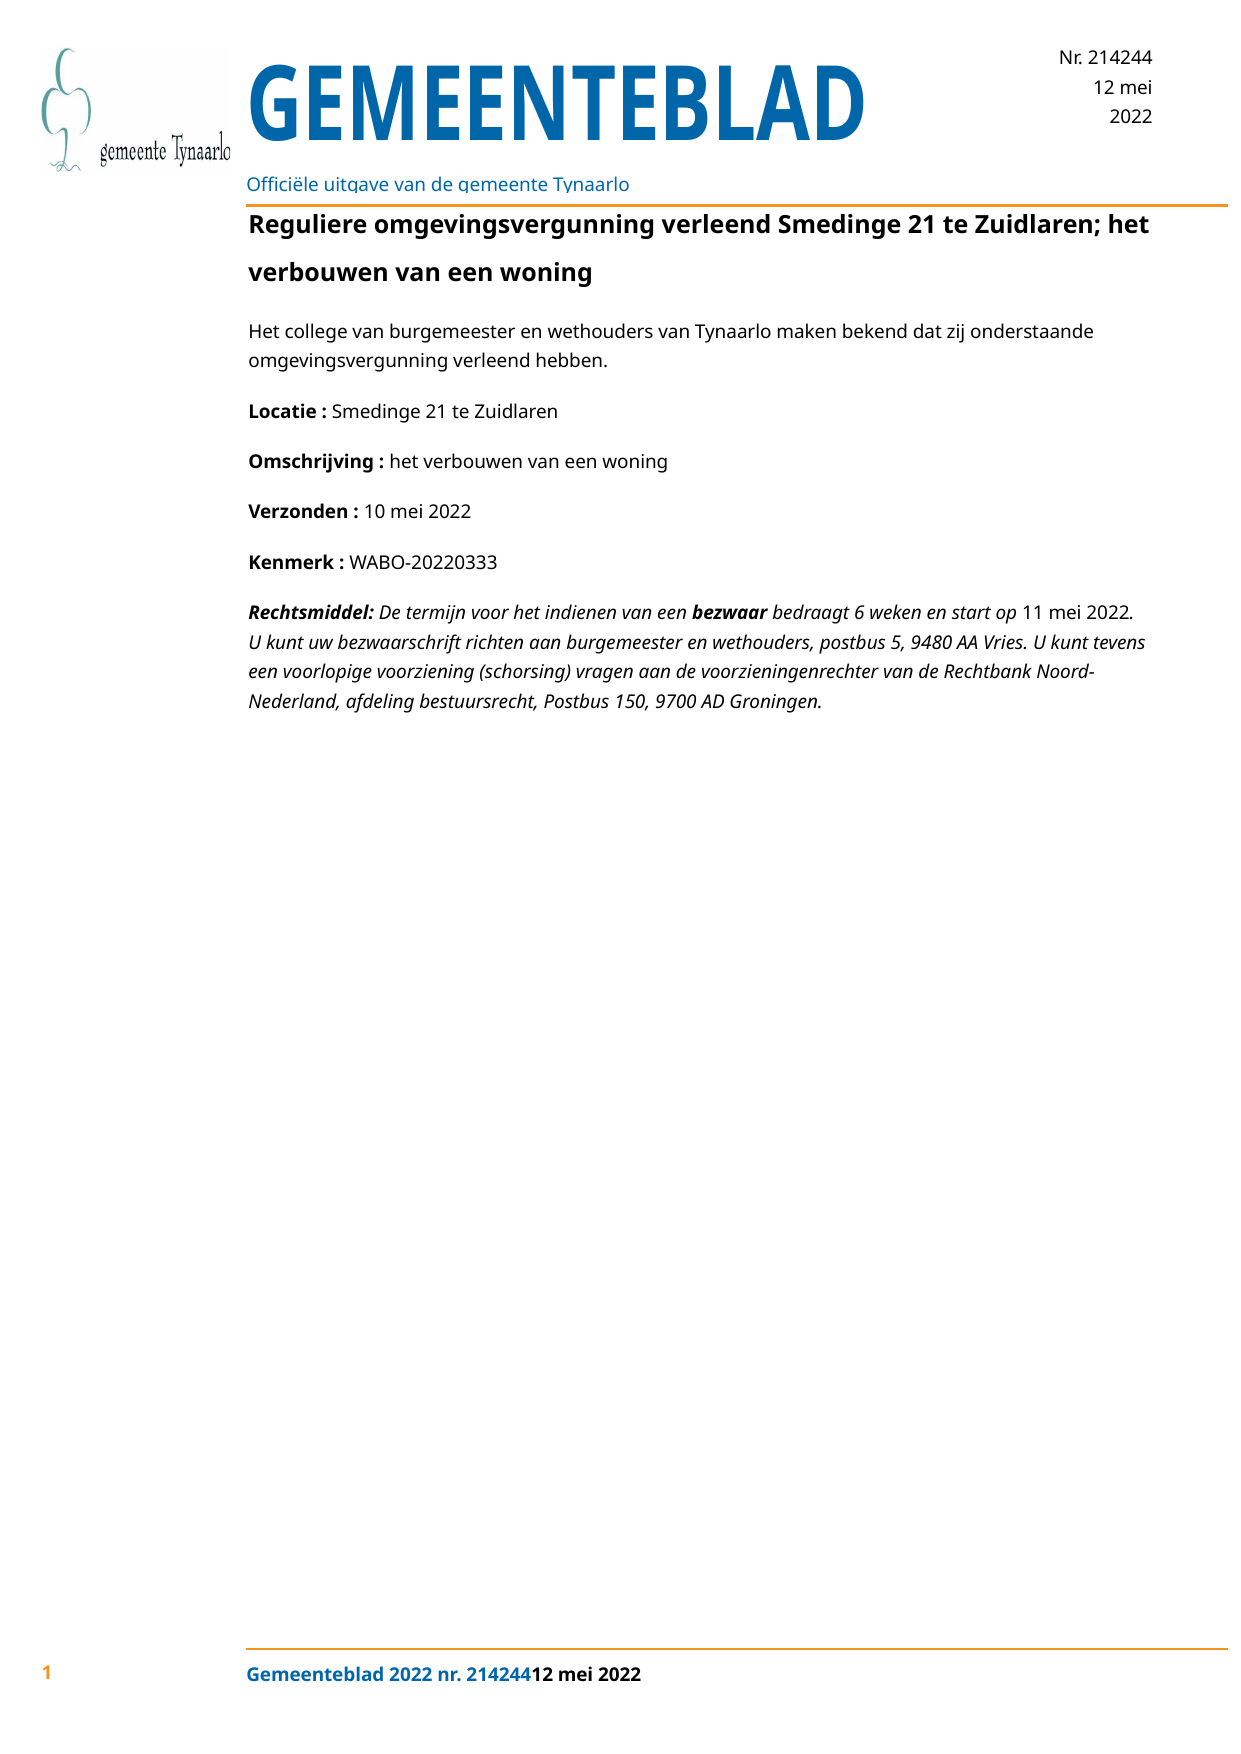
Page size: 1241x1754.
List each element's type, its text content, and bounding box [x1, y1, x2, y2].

text Rechtsmiddel: De termijn voor het indienen van een bezwaar bedraagt 6 weken en start op 11 mei 2022. U kunt uw bezwaarschrift richten aan burgemeester en wethouders, postbus 5, 9480 AA Vries. U kunt tevens een voorlopige voorziening (schorsing) vragen aan de voorzieningenrechter van de Rechtbank Noord-Nederland, afdeling bestuursrecht, Postbus 150, 9700 AD Groningen. [248, 599, 1152, 714]
text Kenmerk : WABO-20220333 [248, 549, 1152, 575]
text Reguliere omgevingsvergunning verleend Smedinge 21 te Zuidlaren; het verbouwen van een woning [248, 207, 1152, 288]
text Het college van burgemeester en wethouders van Tynaarlo maken bekend dat zij onderstaande omgevingsvergunning verleend hebben. [248, 318, 1152, 373]
text Locatie : Smedinge 21 te Zuidlaren [248, 398, 1152, 424]
text Omschrijving : het verbouwen van een woning [248, 448, 1152, 474]
picture [41, 47, 231, 172]
text Verzonden : 10 mei 2022 [248, 499, 1152, 524]
